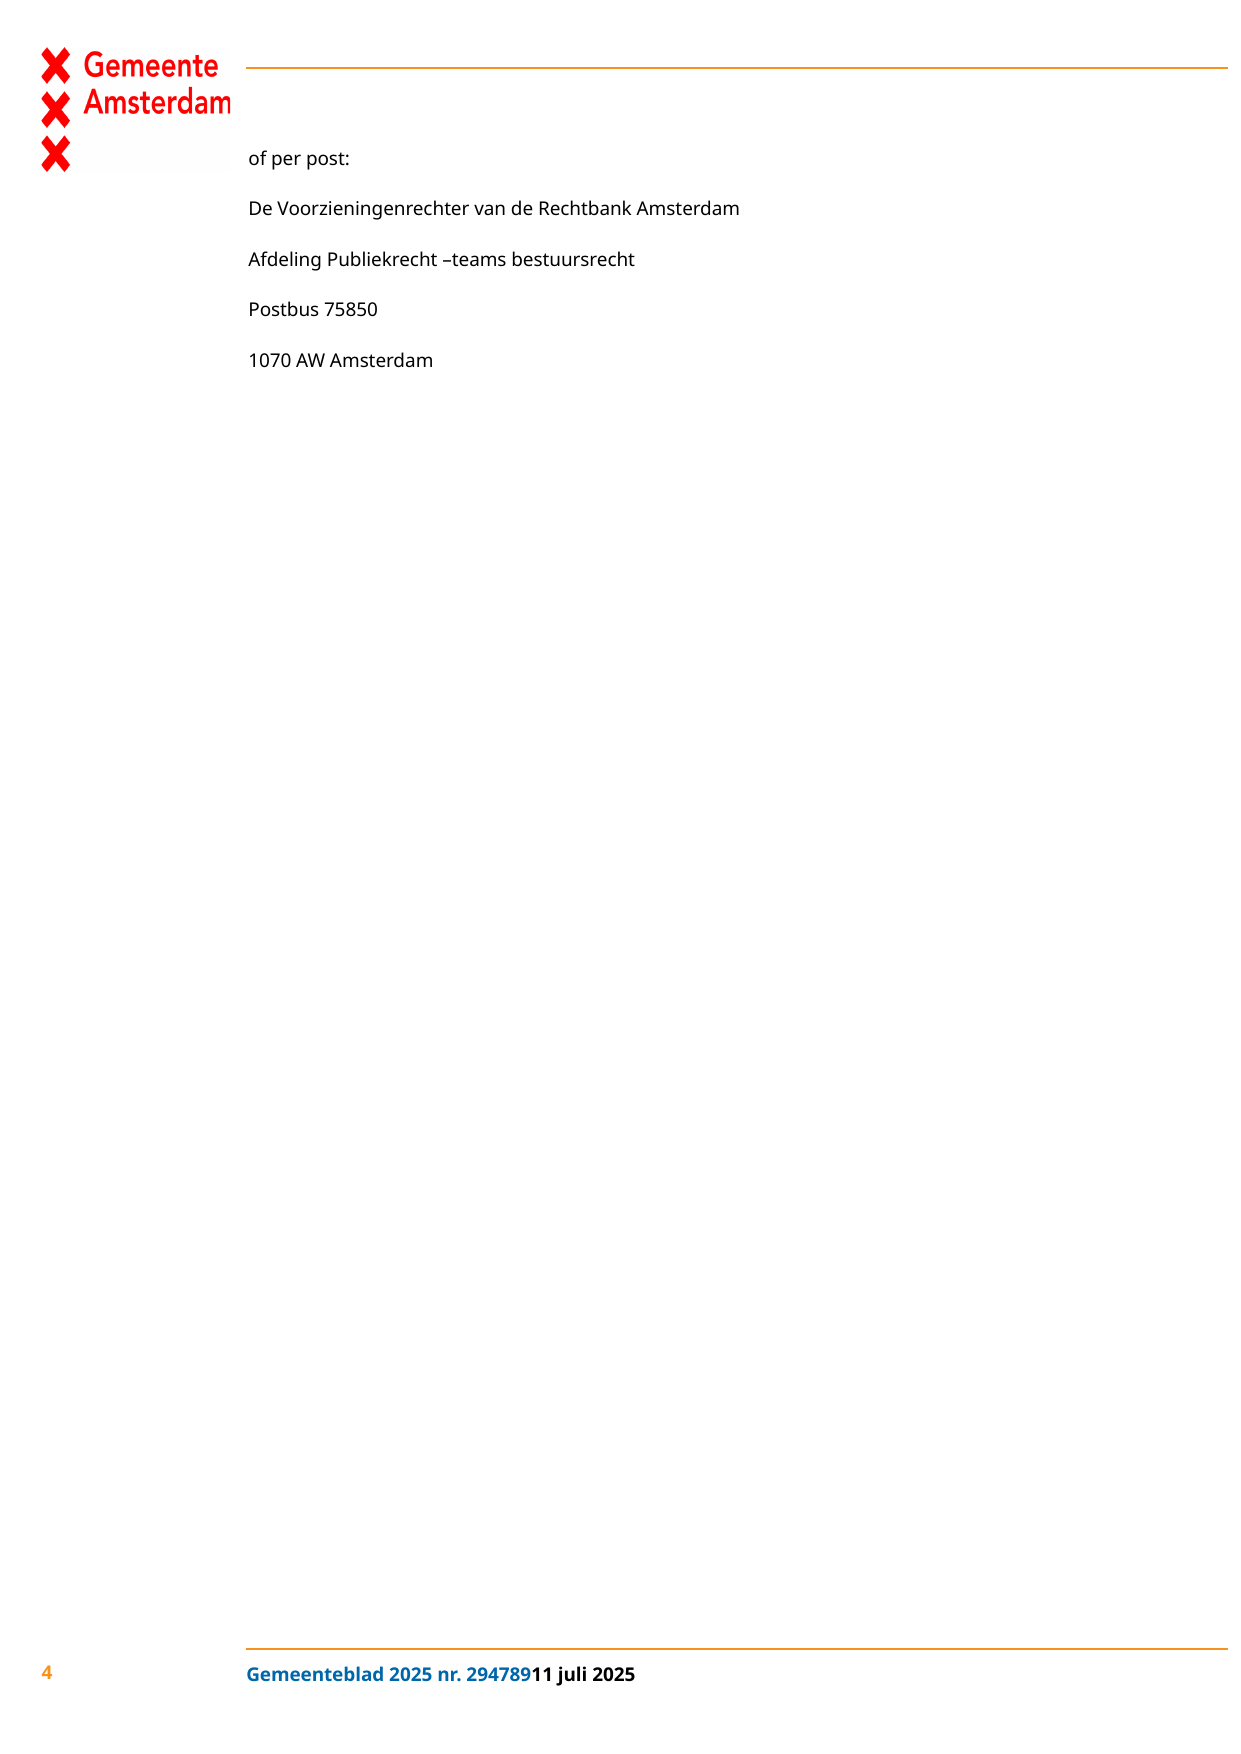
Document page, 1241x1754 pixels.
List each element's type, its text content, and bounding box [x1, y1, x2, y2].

text 1070 AW Amsterdam [248, 347, 1152, 373]
picture [41, 47, 231, 172]
text De Voorzieningenrechter van de Rechtbank Amsterdam [248, 196, 1152, 221]
text Postbus 75850 [248, 296, 1152, 322]
text of per post: [248, 145, 1152, 171]
text Afdeling Publiekrecht –teams bestuursrecht [248, 246, 1152, 272]
